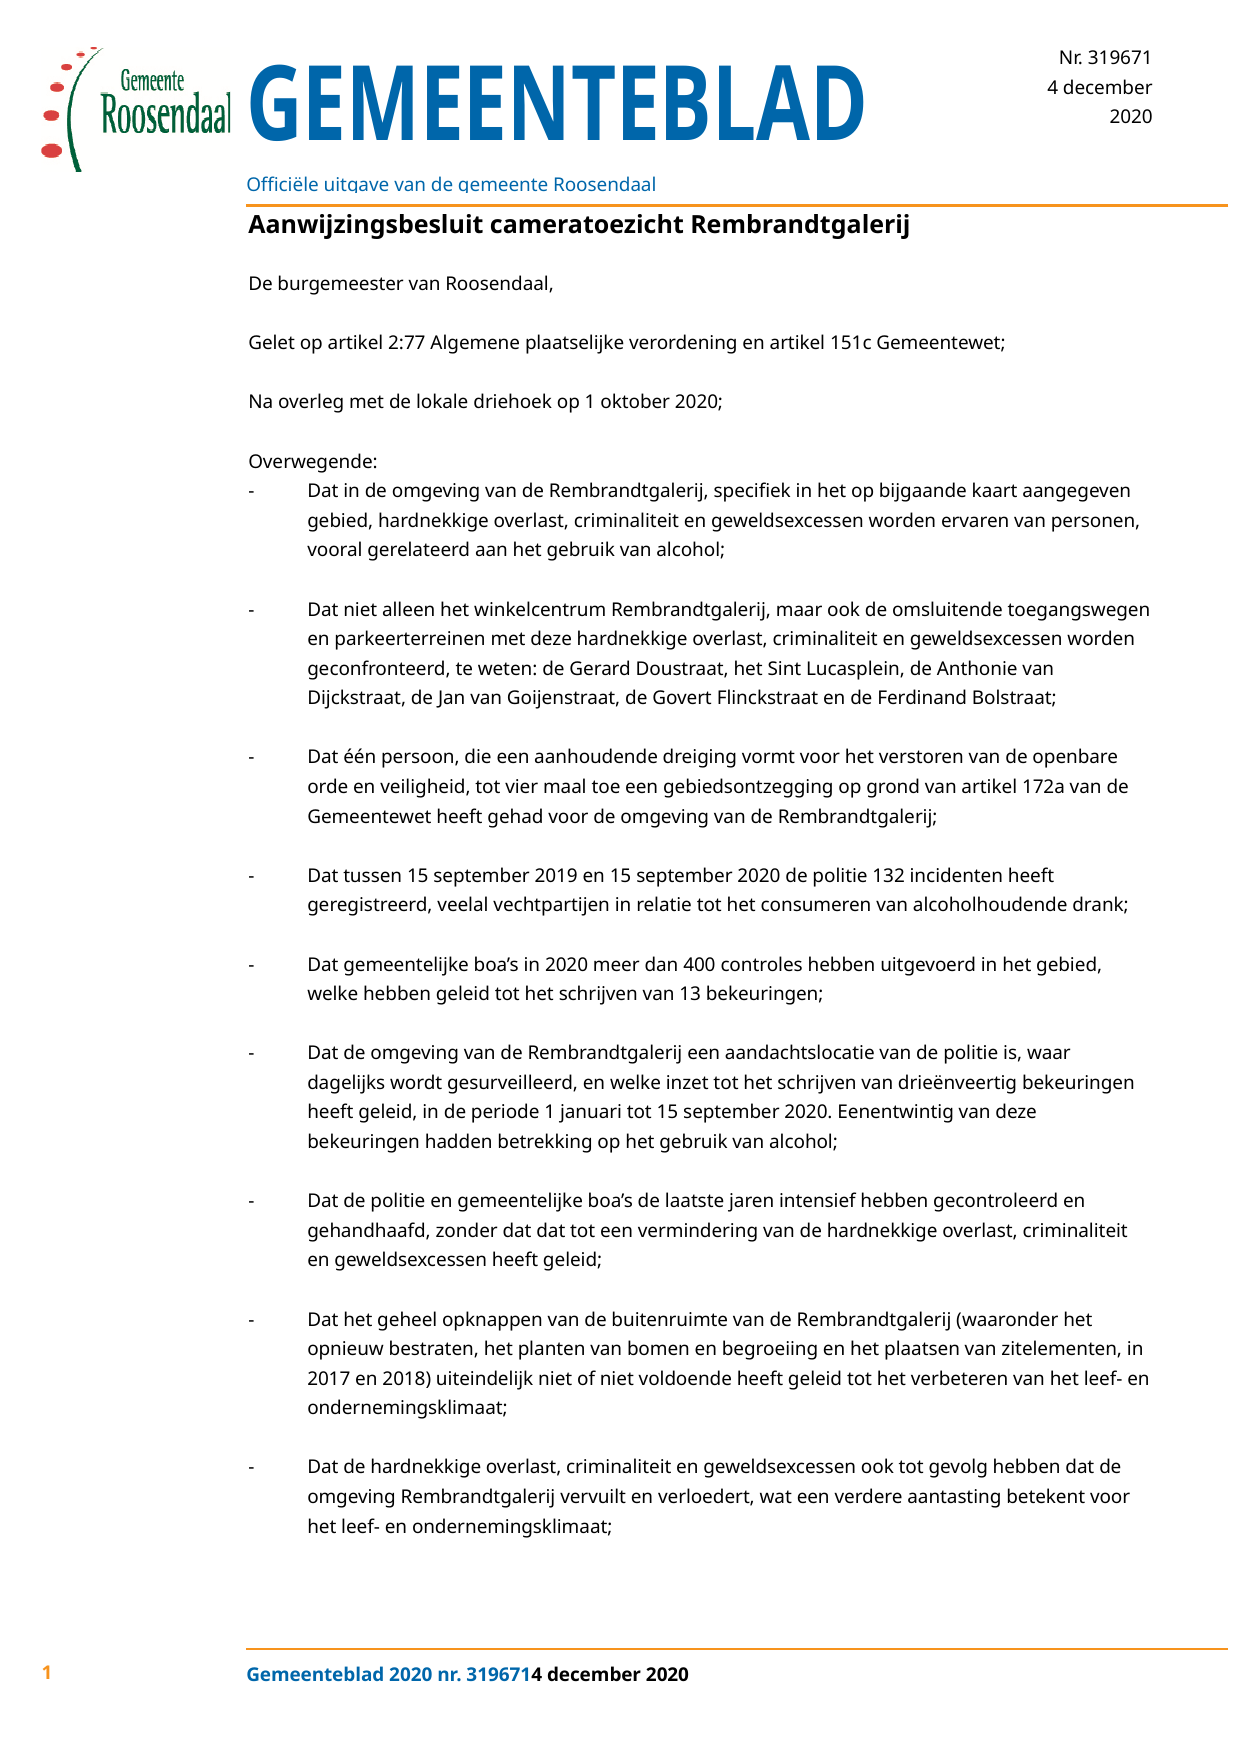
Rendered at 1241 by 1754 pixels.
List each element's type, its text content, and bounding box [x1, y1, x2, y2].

picture [41, 47, 231, 172]
list Dat tussen 15 september 2019 en 15 september 2020 de politie 132 incidenten heeft geregistreerd, veelal vechtpartijen in relatie tot het consumeren van alcoholhoudende drank; [248, 862, 1152, 917]
list Dat de politie en gemeentelijke boa’s de laatste jaren intensief hebben gecontroleerd en gehandhaafd, zonder dat dat tot een vermindering van de hardnekkige overlast, criminaliteit en geweldsexcessen heeft geleid; [248, 1187, 1152, 1272]
text Gelet op artikel 2:77 Algemene plaatselijke verordening en artikel 151c Gemeentewet; [248, 329, 1152, 355]
list Dat niet alleen het winkelcentrum Rembrandtgalerij, maar ook de omsluitende toegangswegen en parkeerterreinen met deze hardnekkige overlast, criminaliteit en geweldsexcessen worden geconfronteerd, te weten: de Gerard Doustraat, het Sint Lucasplein, de Anthonie van Dijckstraat, de Jan van Goijenstraat, de Govert Flinckstraat en de Ferdinand Bolstraat; [248, 596, 1152, 710]
text Overwegende: [248, 448, 1152, 473]
list Dat de omgeving van de Rembrandtgalerij een aandachtslocatie van de politie is, waar dagelijks wordt gesurveilleerd, en welke inzet tot het schrijven van drieënveertig bekeuringen heeft geleid, in de periode 1 januari tot 15 september 2020. Eenentwintig van deze bekeuringen hadden betrekking op het gebruik van alcohol; [248, 1039, 1152, 1154]
text Na overleg met de lokale driehoek op 1 oktober 2020; [248, 389, 1152, 414]
text Aanwijzingsbesluit cameratoezicht Rembrandtgalerij [248, 207, 1152, 241]
list Dat de hardnekkige overlast, criminaliteit en geweldsexcessen ook tot gevolg hebben dat de omgeving Rembrandtgalerij vervuilt en verloedert, wat een verdere aantasting betekent voor het leef- en ondernemingsklimaat; [248, 1454, 1152, 1538]
text De burgemeester van Roosendaal, [248, 270, 1152, 296]
list Dat één persoon, die een aanhoudende dreiging vormt voor het verstoren van de openbare orde en veiligheid, tot vier maal toe een gebiedsontzegging op grond van artikel 172a van de Gemeentewet heeft gehad voor de omgeving van de Rembrandtgalerij; [248, 744, 1152, 828]
list Dat gemeentelijke boa’s in 2020 meer dan 400 controles hebben uitgevoerd in het gebied, welke hebben geleid tot het schrijven van 13 bekeuringen; [248, 951, 1152, 1006]
list Dat in de omgeving van de Rembrandtgalerij, specifiek in het op bijgaande kaart aangegeven gebied, hardnekkige overlast, criminaliteit en geweldsexcessen worden ervaren van personen, vooral gerelateerd aan het gebruik van alcohol; [248, 477, 1152, 562]
list Dat het geheel opknappen van de buitenruimte van de Rembrandtgalerij (waaronder het opnieuw bestraten, het planten van bomen en begroeiing en het plaatsen van zitelementen, in 2017 en 2018) uiteindelijk niet of niet voldoende heeft geleid tot het verbeteren van het leef- en ondernemingsklimaat; [248, 1306, 1152, 1420]
